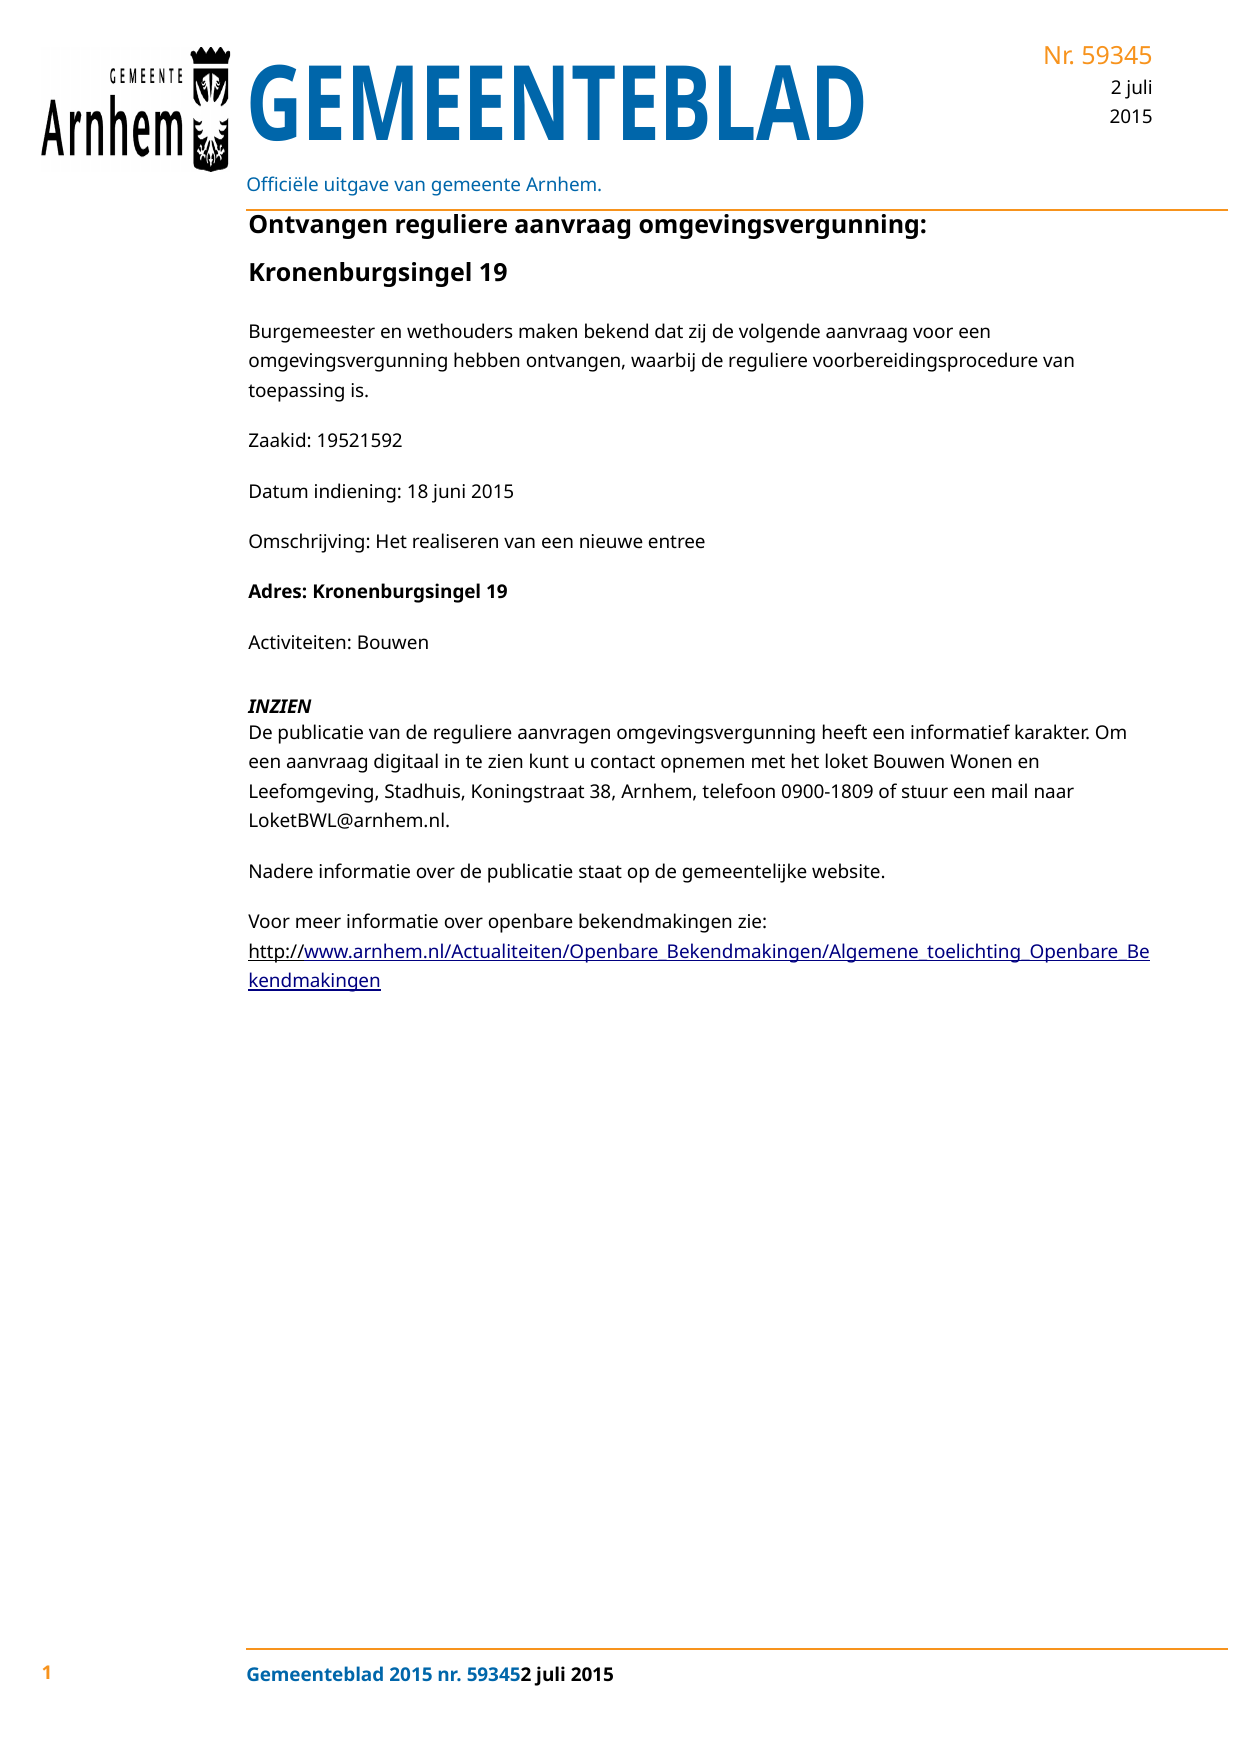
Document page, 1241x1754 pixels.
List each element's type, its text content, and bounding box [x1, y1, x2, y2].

text Voor meer informatie over openbare bekendmakingen zie: http://www.arnhem.nl/Actualiteiten/Openbare_Bekendmakingen/Algemene_toelichting_Openbare_Bekendmakingen [248, 908, 1152, 993]
text Ontvangen reguliere aanvraag omgevingsvergunning: Kronenburgsingel 19 [248, 211, 1152, 288]
text Burgemeester en wethouders maken bekend dat zij de volgende aanvraag voor een omgevingsvergunning hebben ontvangen, waarbij de reguliere voorbereidingsprocedure van toepassing is. [248, 318, 1152, 403]
text Nadere informatie over de publicatie staat op de gemeentelijke website. [248, 858, 1152, 884]
text Zaakid: 19521592 [248, 427, 1152, 453]
text De publicatie van de reguliere aanvragen omgevingsvergunning heeft een informatief karakter. Om een aanvraag digitaal in te zien kunt u contact opnemen met het loket Bouwen Wonen en Leefomgeving, Stadhuis, Koningstraat 38, Arnhem, telefoon 0900-1809 of stuur een mail naar LoketBWL@arnhem.nl. [248, 719, 1152, 833]
text Omschrijving: Het realiseren van een nieuwe entree [248, 528, 1152, 554]
picture [41, 47, 231, 172]
text Datum indiening: 18 juni 2015 [248, 478, 1152, 504]
text Activiteiten: Bouwen [248, 629, 1152, 655]
text Adres: Kronenburgsingel 19 [248, 579, 1152, 604]
text INZIEN [248, 693, 1152, 719]
